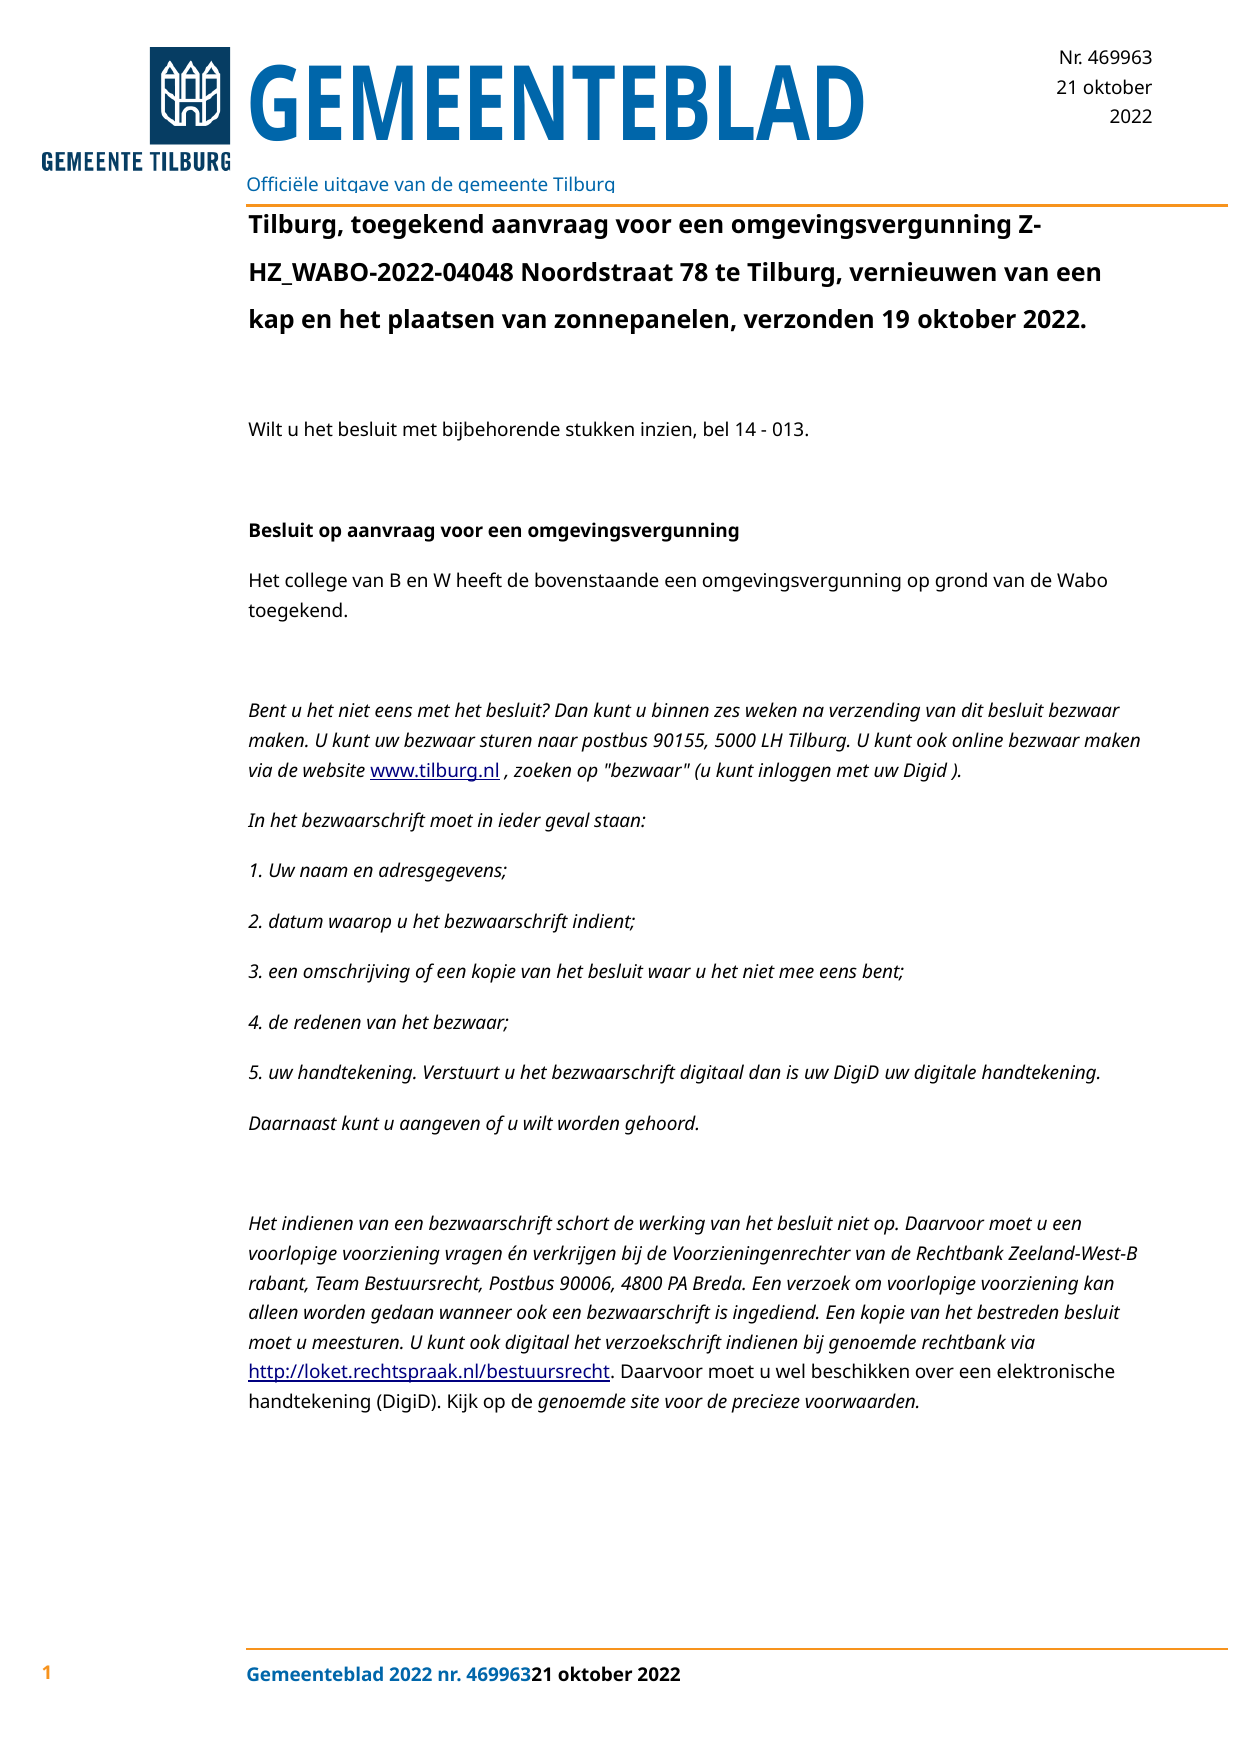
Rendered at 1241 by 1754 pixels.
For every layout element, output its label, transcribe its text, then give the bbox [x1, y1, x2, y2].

text 5. uw handtekening. Verstuurt u het bezwaarschrift digitaal dan is uw DigiD uw digitale handtekening. [248, 1059, 1152, 1085]
picture [41, 47, 231, 172]
text Besluit op aanvraag voor een omgevingsvergunning [248, 517, 1152, 542]
text Wilt u het besluit met bijbehorende stukken inzien, bel 14 - 013. [248, 416, 1152, 442]
text 2. datum waarop u het bezwaarschrift indient; [248, 908, 1152, 934]
text Tilburg, toegekend aanvraag voor een omgevingsvergunning Z-HZ_WABO-2022-04048 Noordstraat 78 te Tilburg, vernieuwen van een kap en het plaatsen van zonnepanelen, verzonden 19 oktober 2022. [248, 207, 1152, 336]
text Het indienen van een bezwaarschrift schort de werking van het besluit niet op. Daarvoor moet u een voorlopige voorziening vragen én verkrijgen bij de Voorzieningenrechter van de Rechtbank Zeeland-West-B rabant, Team Bestuursrecht, Postbus 90006, 4800 PA Breda. Een verzoek om voorlopige voorziening kan alleen worden gedaan wanneer ook een bezwaarschrift is ingediend. Een kopie van het bestreden besluit moet u meesturen. U kunt ook digitaal het verzoekschrift indienen bij genoemde rechtbank via http://loket.rechtspraak.nl/bestuursrecht. Daarvoor moet u wel beschikken over een elektronische handtekening (DigiD). Kijk op de genoemde site voor de precieze voorwaarden. [248, 1211, 1152, 1414]
text Daarnaast kunt u aangeven of u wilt worden gehoord. [248, 1110, 1152, 1135]
text 3. een omschrijving of een kopie van het besluit waar u het niet mee eens bent; [248, 958, 1152, 984]
text In het bezwaarschrift moet in ieder geval staan: [248, 807, 1152, 833]
text 1. Uw naam en adresgegevens; [248, 858, 1152, 883]
text Bent u het niet eens met het besluit? Dan kunt u binnen zes weken na verzending van dit besluit bezwaar maken. U kunt uw bezwaar sturen naar postbus 90155, 5000 LH Tilburg. U kunt ook online bezwaar maken via de website www.tilburg.nl , zoeken op "bezwaar" (u kunt inloggen met uw Digid ). [248, 698, 1152, 782]
text 4. de redenen van het bezwaar; [248, 1009, 1152, 1034]
text Het college van B en W heeft de bovenstaande een omgevingsvergunning op grond van de Wabo toegekend. [248, 567, 1152, 622]
